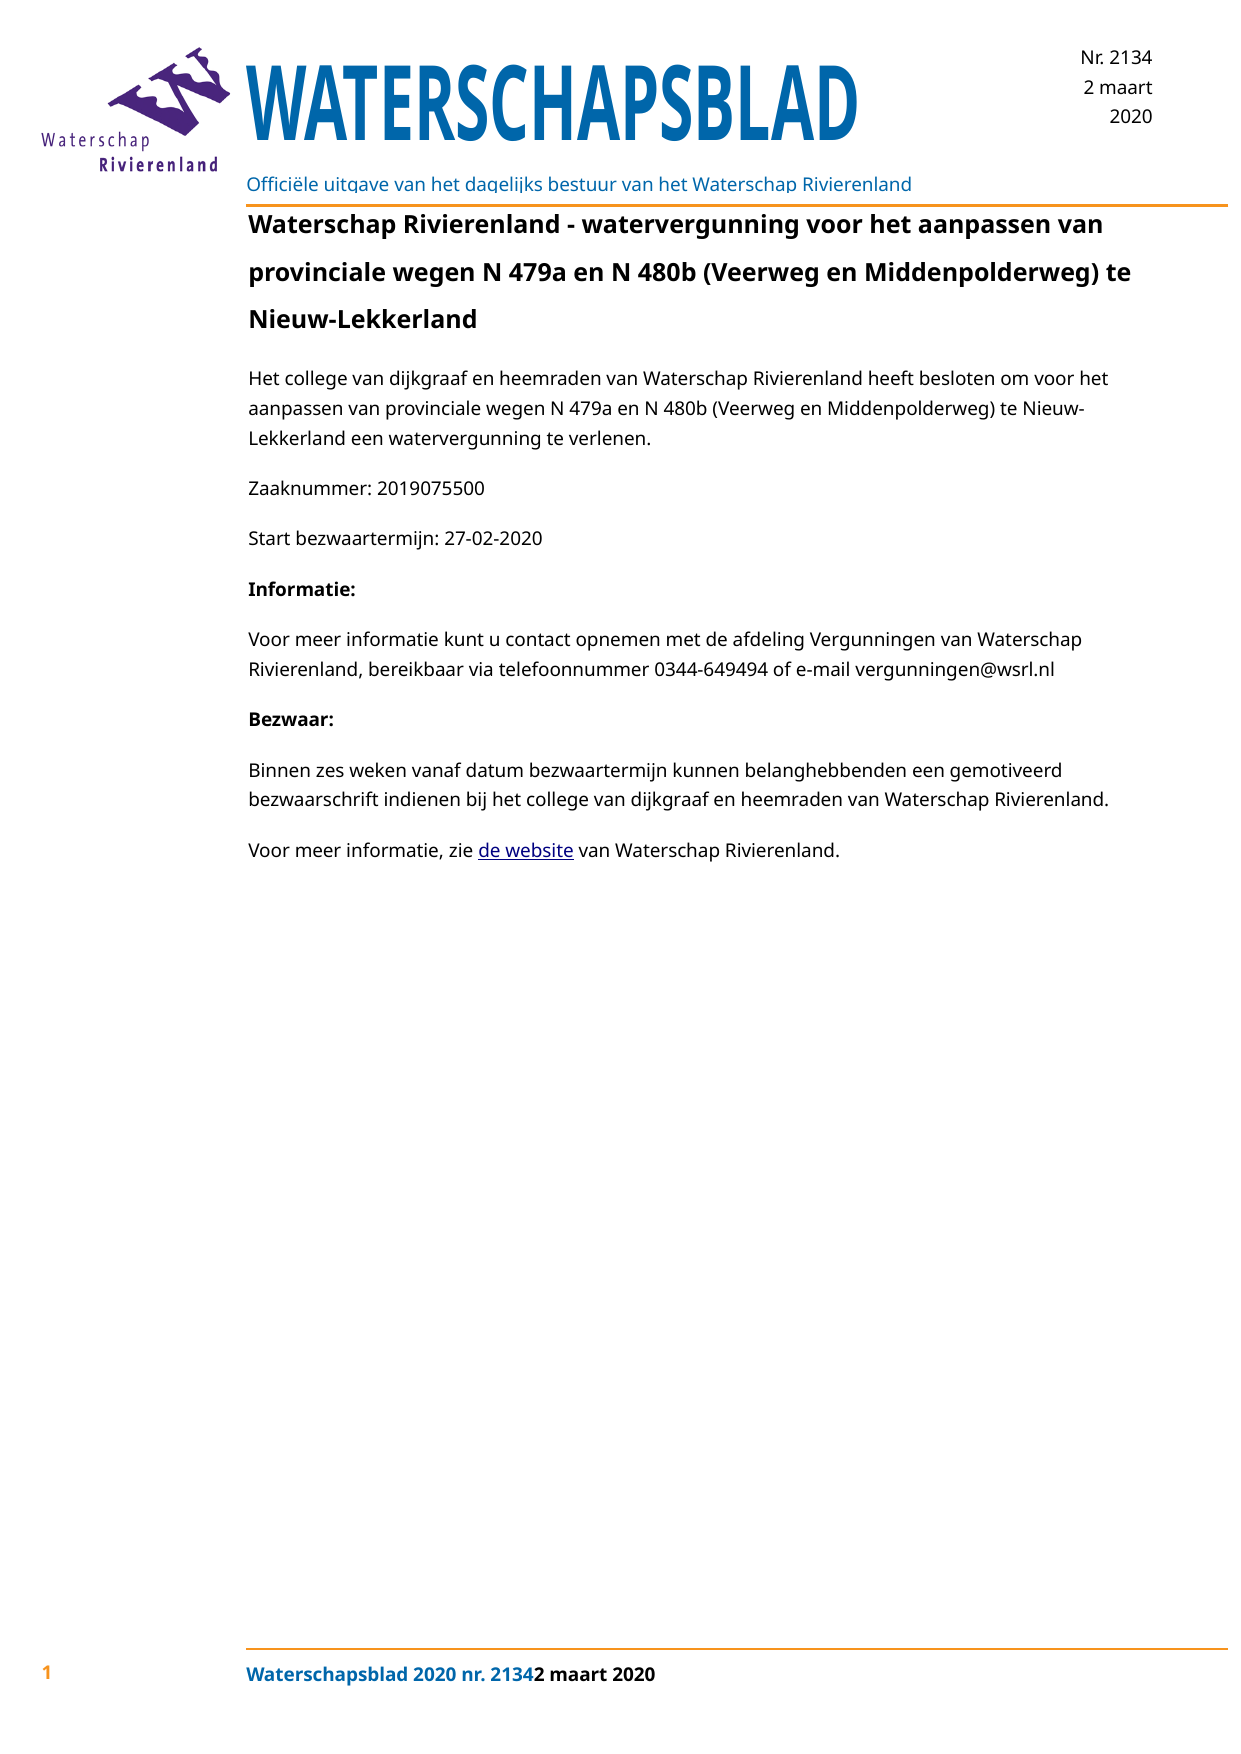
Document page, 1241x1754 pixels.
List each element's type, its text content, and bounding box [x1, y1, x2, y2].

text Informatie: [248, 576, 1152, 602]
text Voor meer informatie, zie de website van Waterschap Rivierenland. [248, 837, 1152, 862]
text Voor meer informatie kunt u contact opnemen met de afdeling Vergunningen van Waterschap Rivierenland, bereikbaar via telefoonnummer 0344-649494 of e-mail vergunningen@wsrl.nl [248, 626, 1152, 682]
text Het college van dijkgraaf en heemraden van Waterschap Rivierenland heeft besloten om voor het aanpassen van provinciale wegen N 479a en N 480b (Veerweg en Middenpolderweg) te Nieuw-Lekkerland een watervergunning te verlenen. [248, 366, 1152, 450]
text Bezwaar: [248, 706, 1152, 732]
text Start bezwaartermijn: 27-02-2020 [248, 526, 1152, 551]
text Binnen zes weken vanaf datum bezwaartermijn kunnen belanghebbenden een gemotiveerd bezwaarschrift indienen bij het college van dijkgraaf en heemraden van Waterschap Rivierenland. [248, 757, 1152, 812]
text Waterschap Rivierenland - watervergunning voor het aanpassen van provinciale wegen N 479a en N 480b (Veerweg en Middenpolderweg) te Nieuw-Lekkerland [248, 207, 1152, 336]
text Zaaknummer: 2019075500 [248, 475, 1152, 501]
picture [41, 47, 231, 172]
